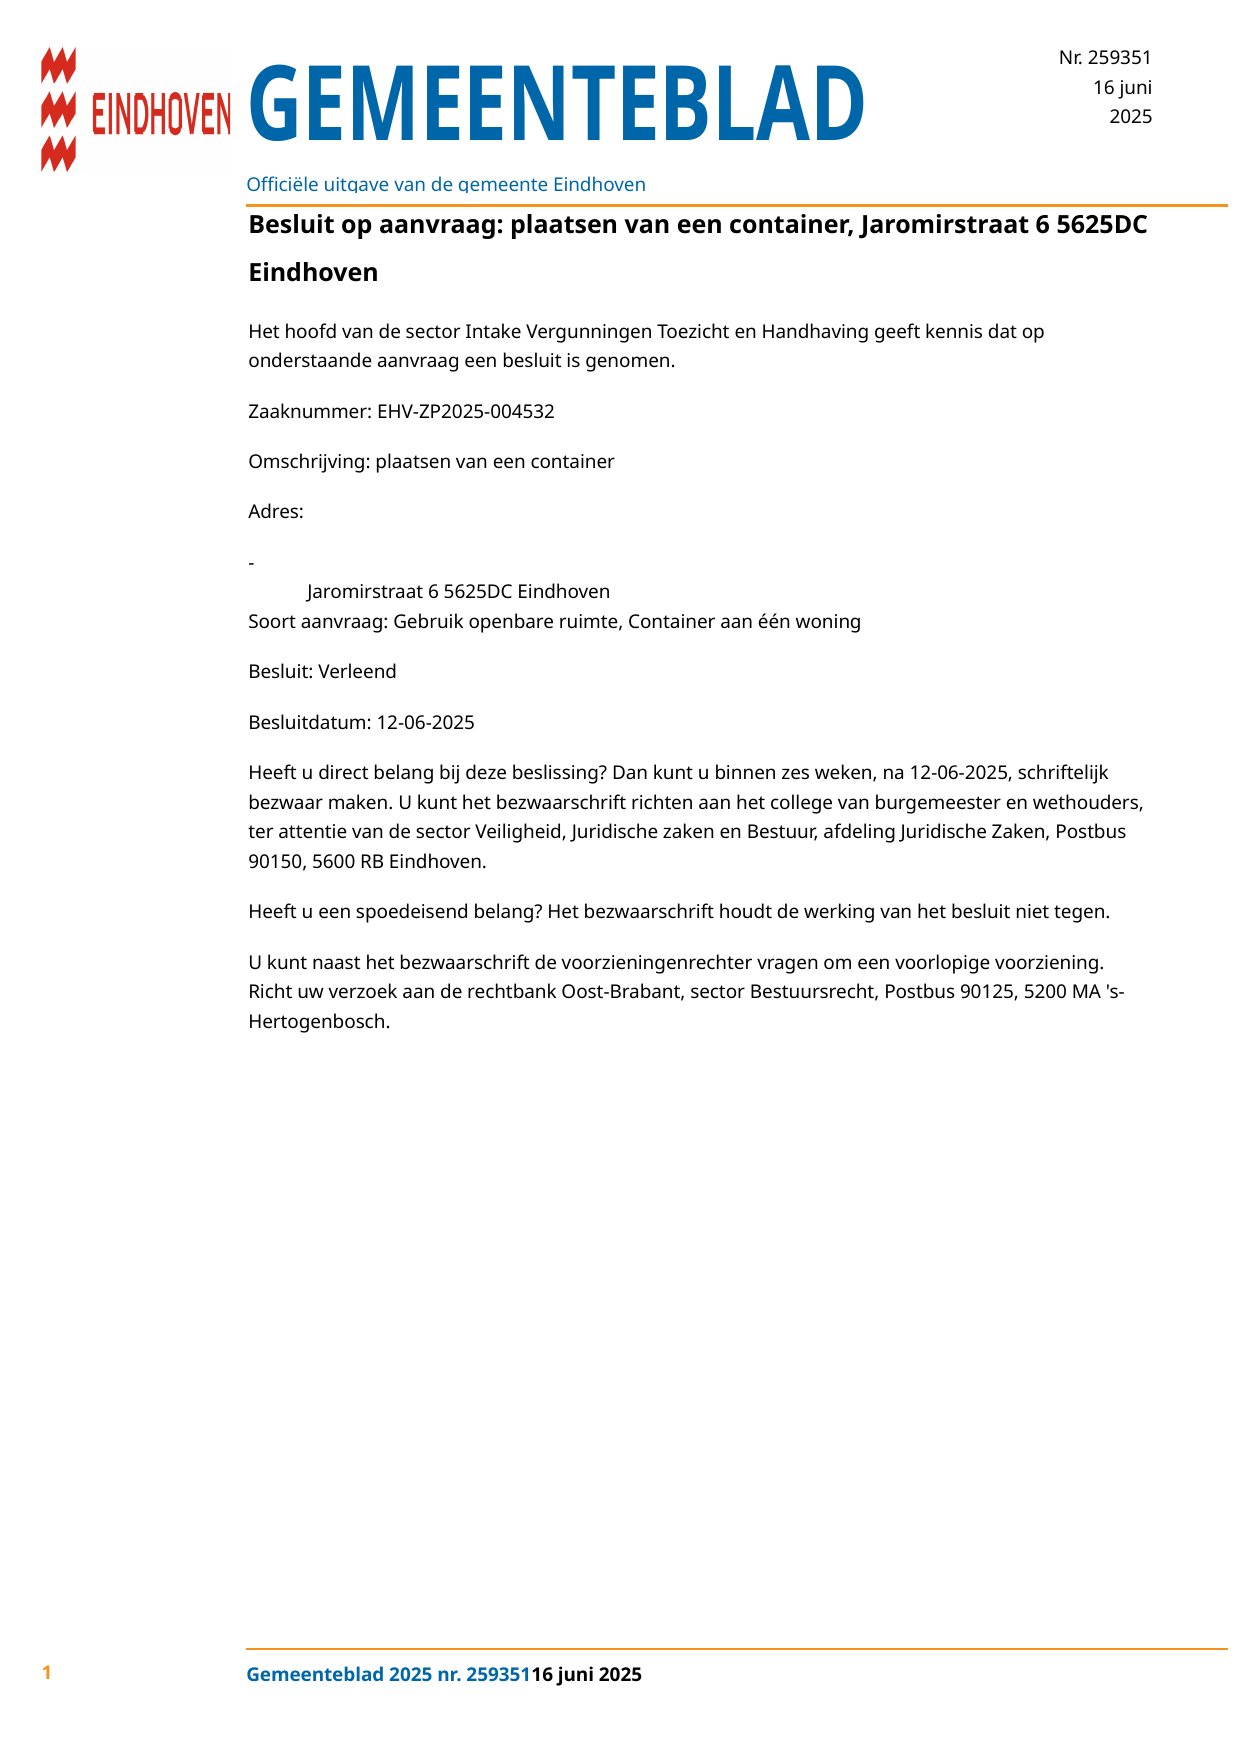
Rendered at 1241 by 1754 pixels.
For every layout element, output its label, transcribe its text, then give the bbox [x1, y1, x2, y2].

text Adres: [248, 499, 1152, 524]
text Heeft u direct belang bij deze beslissing? Dan kunt u binnen zes weken, na 12-06-2025, schriftelijk bezwaar maken. U kunt het bezwaarschrift richten aan het college van burgemeester en wethouders, ter attentie van de sector Veiligheid, Juridische zaken en Bestuur, afdeling Juridische Zaken, Postbus 90150, 5600 RB Eindhoven. [248, 759, 1152, 874]
text Besluit op aanvraag: plaatsen van een container, Jaromirstraat 6 5625DC Eindhoven [248, 207, 1152, 288]
text Besluitdatum: 12-06-2025 [248, 709, 1152, 735]
text Besluit: Verleend [248, 659, 1152, 684]
list Jaromirstraat 6 5625DC Eindhoven [248, 579, 1152, 604]
text U kunt naast het bezwaarschrift de voorzieningenrechter vragen om een voorlopige voorziening. Richt uw verzoek aan de rechtbank Oost-Brabant, sector Bestuursrecht, Postbus 90125, 5200 MA 's-Hertogenbosch. [248, 949, 1152, 1034]
text Zaaknummer: EHV-ZP2025-004532 [248, 398, 1152, 424]
text Heeft u een spoedeisend belang? Het bezwaarschrift houdt de werking van het besluit niet tegen. [248, 899, 1152, 924]
text Soort aanvraag: Gebruik openbare ruimte, Container aan één woning [248, 608, 1152, 634]
picture [41, 47, 231, 172]
text Het hoofd van de sector Intake Vergunningen Toezicht en Handhaving geeft kennis dat op onderstaande aanvraag een besluit is genomen. [248, 318, 1152, 373]
text Omschrijving: plaatsen van een container [248, 448, 1152, 474]
